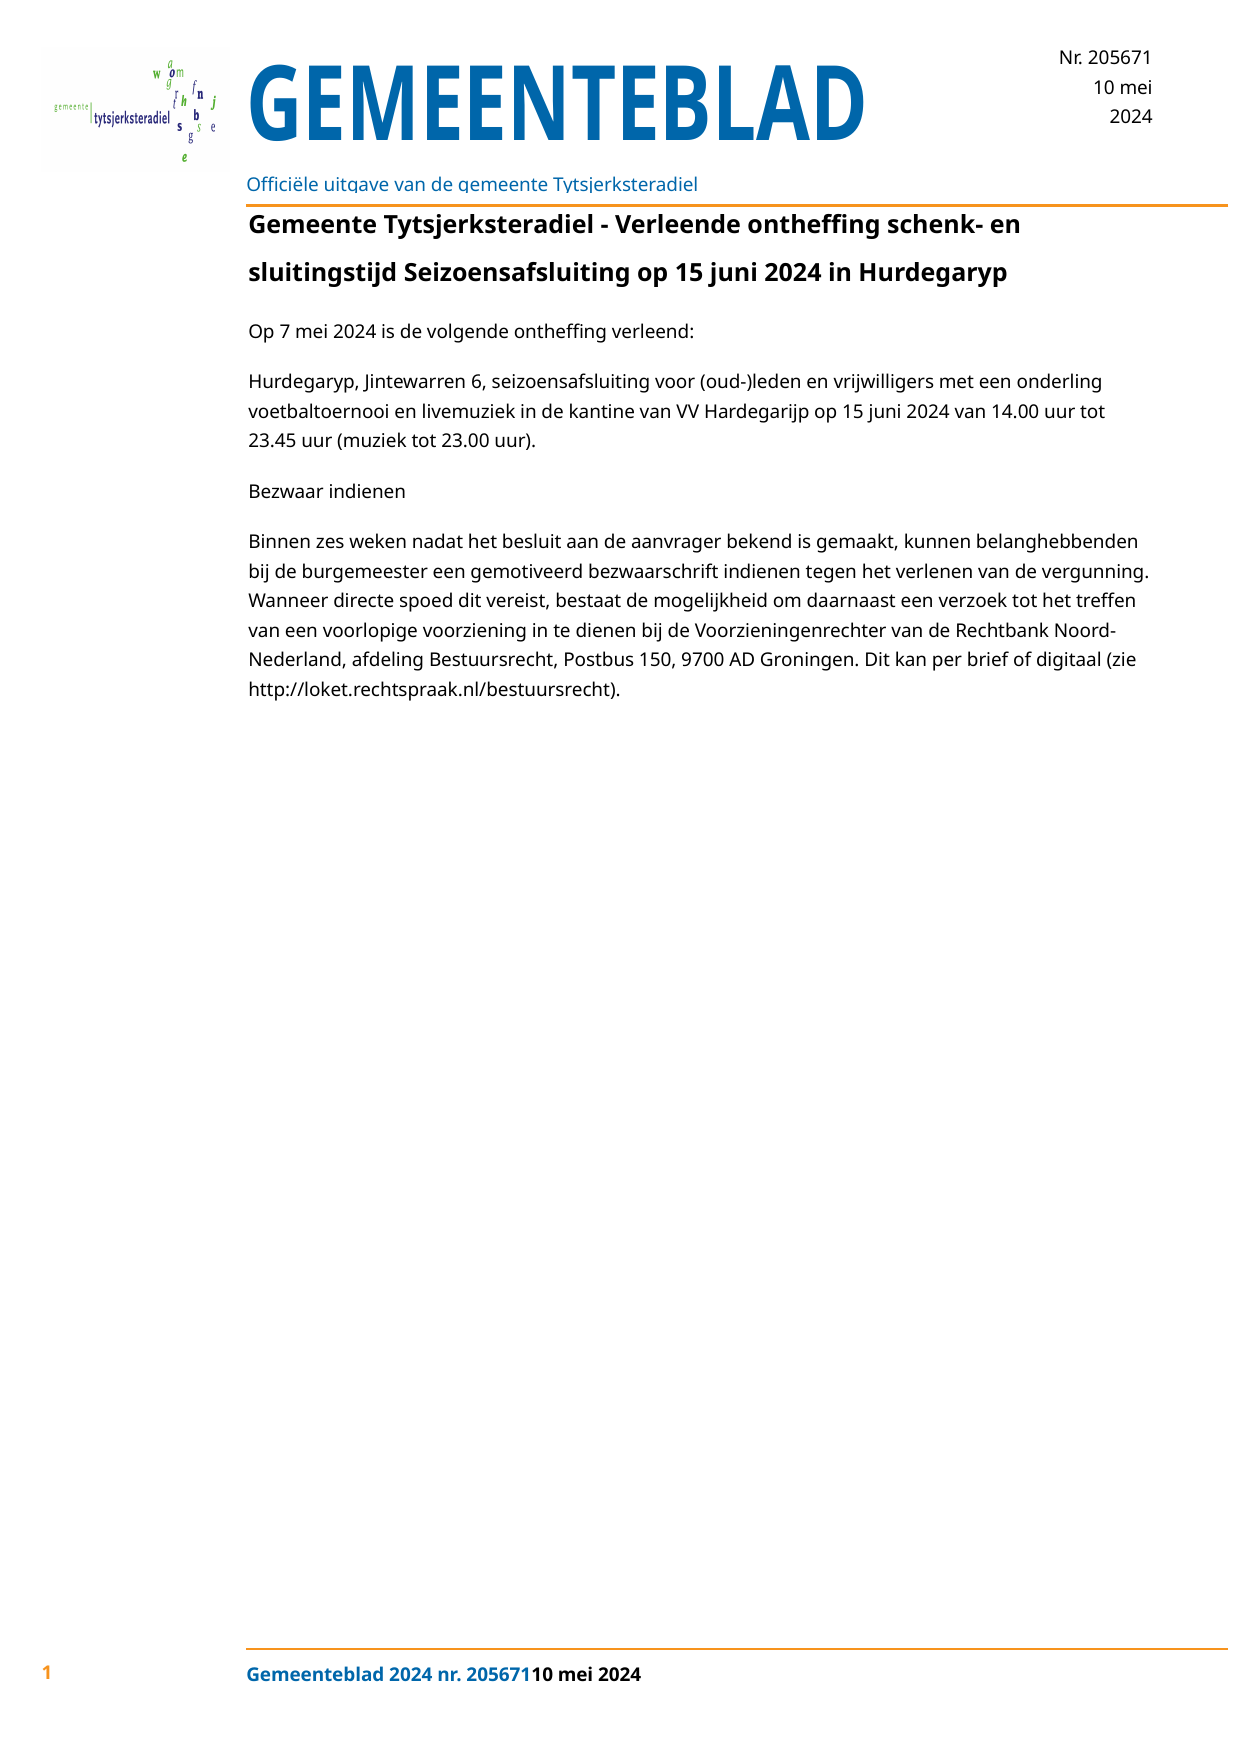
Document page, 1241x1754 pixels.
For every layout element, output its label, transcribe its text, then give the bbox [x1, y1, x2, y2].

picture [41, 47, 231, 172]
text Gemeente Tytsjerksteradiel - Verleende ontheffing schenk- en sluitingstijd Seizoensafsluiting op 15 juni 2024 in Hurdegaryp [248, 207, 1152, 288]
text Op 7 mei 2024 is de volgende ontheffing verleend: [248, 318, 1152, 344]
text Binnen zes weken nadat het besluit aan de aanvrager bekend is gemaakt, kunnen belanghebbenden bij de burgemeester een gemotiveerd bezwaarschrift indienen tegen het verlenen van de vergunning. Wanneer directe spoed dit vereist, bestaat de mogelijkheid om daarnaast een verzoek tot het treffen van een voorlopige voorziening in te dienen bij de Voorzieningenrechter van de Rechtbank Noord-Nederland, afdeling Bestuursrecht, Postbus 150, 9700 AD Groningen. Dit kan per brief of digitaal (zie http://loket.rechtspraak.nl/bestuursrecht). [248, 528, 1152, 702]
text Hurdegaryp, Jintewarren 6, seizoensafsluiting voor (oud-)leden en vrijwilligers met een onderling voetbaltoernooi en livemuziek in de kantine van VV Hardegarijp op 15 juni 2024 van 14.00 uur tot 23.45 uur (muziek tot 23.00 uur). [248, 368, 1152, 453]
text Bezwaar indienen [248, 478, 1152, 504]
